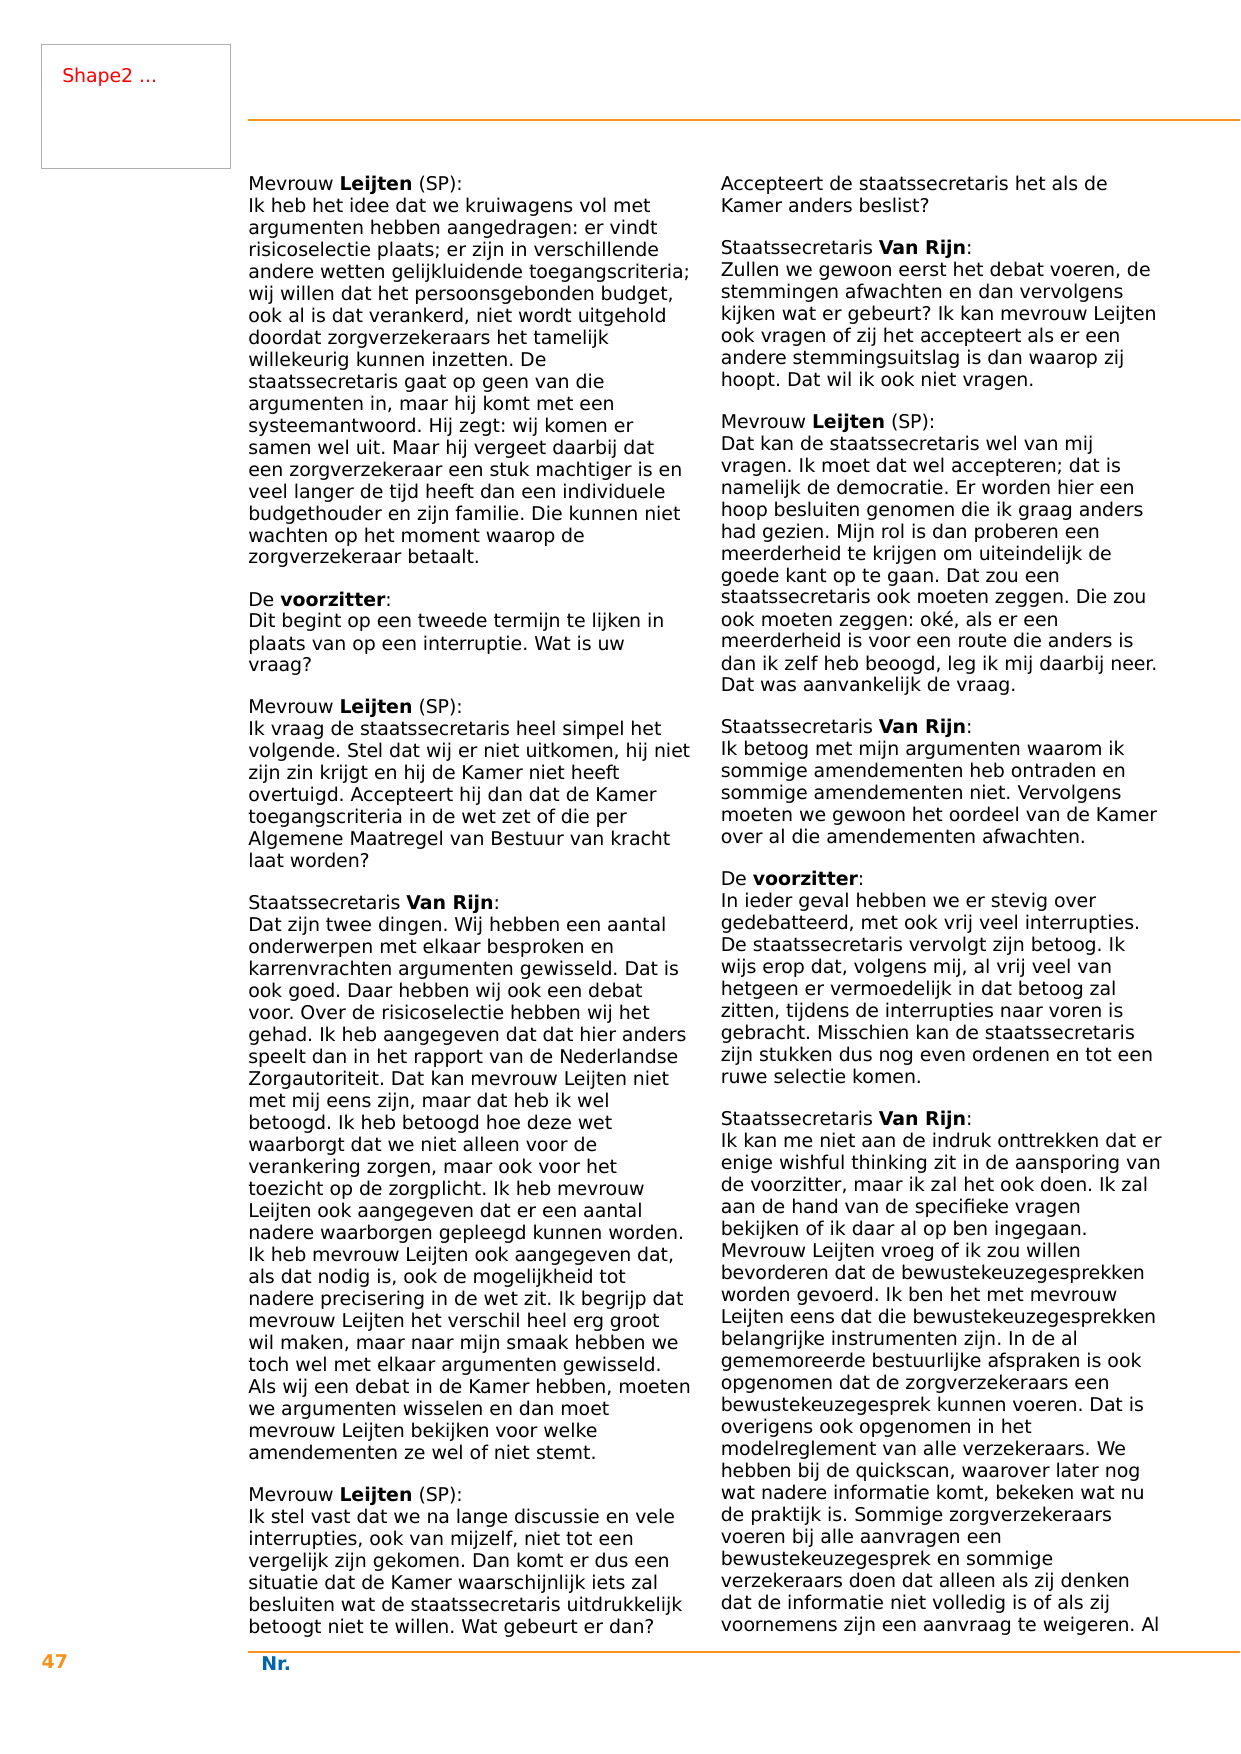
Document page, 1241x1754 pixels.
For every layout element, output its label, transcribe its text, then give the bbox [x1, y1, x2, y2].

text Mevrouw Leijten (SP): [248, 1484, 691, 1506]
text In ieder geval hebben we er stevig over gedebatteerd, met ook vrij veel interrupties. De staatssecretaris vervolgt zijn betoog. Ik wijs erop dat, volgens mij, al vrij veel van hetgeen er vermoedelijk in dat betoog zal zitten, tijdens de interrupties naar voren is gebracht. Misschien kan de staatssecretaris zijn stukken dus nog even ordenen en tot een ruwe selectie komen. [721, 890, 1163, 1088]
text Staatssecretaris Van Rijn: [248, 892, 691, 914]
text Staatssecretaris Van Rijn: [721, 237, 1163, 259]
text Dat kan de staatssecretaris wel van mij vragen. Ik moet dat wel accepteren; dat is namelijk de democratie. Er worden hier een hoop besluiten genomen die ik graag anders had gezien. Mijn rol is dan proberen een meerderheid te krijgen om uiteindelijk de goede kant op te gaan. Dat zou een staatssecretaris ook moeten zeggen. Die zou ook moeten zeggen: oké, als er een meerderheid is voor een route die anders is dan ik zelf heb beoogd, leg ik mij daarbij neer. Dat was aanvankelijk de vraag. [721, 433, 1163, 696]
text Dat zijn twee dingen. Wij hebben een aantal onderwerpen met elkaar besproken en karrenvrachten argumenten gewisseld. Dat is ook goed. Daar hebben wij ook een debat voor. Over de risicoselectie hebben wij het gehad. Ik heb aangegeven dat dat hier anders speelt dan in het rapport van de Nederlandse Zorgautoriteit. Dat kan mevrouw Leijten niet met mij eens zijn, maar dat heb ik wel betoogd. Ik heb betoogd hoe deze wet waarborgt dat we niet alleen voor de verankering zorgen, maar ook voor het toezicht op de zorgplicht. Ik heb mevrouw Leijten ook aangegeven dat er een aantal nadere waarborgen gepleegd kunnen worden. Ik heb mevrouw Leijten ook aangegeven dat, als dat nodig is, ook de mogelijkheid tot nadere precisering in de wet zit. Ik begrijp dat mevrouw Leijten het verschil heel erg groot wil maken, maar naar mijn smaak hebben we toch wel met elkaar argumenten gewisseld. Als wij een debat in de Kamer hebben, moeten we argumenten wisselen en dan moet mevrouw Leijten bekijken voor welke amendementen ze wel of niet stemt. [248, 914, 691, 1464]
text Zullen we gewoon eerst het debat voeren, de stemmingen afwachten en dan vervolgens kijken wat er gebeurt? Ik kan mevrouw Leijten ook vragen of zij het accepteert als er een andere stemmingsuitslag is dan waarop zij hoopt. Dat wil ik ook niet vragen. [721, 259, 1163, 391]
text De voorzitter: [248, 588, 691, 610]
text Mevrouw Leijten (SP): [721, 411, 1163, 433]
text Ik betoog met mijn argumenten waarom ik sommige amendementen heb ontraden en sommige amendementen niet. Vervolgens moeten we gewoon het oordeel van de Kamer over al die amendementen afwachten. [721, 738, 1163, 848]
text Ik vraag de staatssecretaris heel simpel het volgende. Stel dat wij er niet uitkomen, hij niet zijn zin krijgt en hij de Kamer niet heeft overtuigd. Accepteert hij dan dat de Kamer toegangscriteria in de wet zet of die per Algemene Maatregel van Bestuur van kracht laat worden? [248, 718, 691, 872]
text Ik heb het idee dat we kruiwagens vol met argumenten hebben aangedragen: er vindt risicoselectie plaats; er zijn in verschillende andere wetten gelijkluidende toegangscriteria; wij willen dat het persoonsgebonden budget, ook al is dat verankerd, niet wordt uitgehold doordat zorgverzekeraars het tamelijk willekeurig kunnen inzetten. De staatssecretaris gaat op geen van die argumenten in, maar hij komt met een systeemantwoord. Hij zegt: wij komen er samen wel uit. Maar hij vergeet daarbij dat een zorgverzekeraar een stuk machtiger is en veel langer de tijd heeft dan een individuele budgethouder en zijn familie. Die kunnen niet wachten op het moment waarop de zorgverzekeraar betaalt. [248, 195, 691, 568]
text Ik stel vast dat we na lange discussie en vele interrupties, ook van mijzelf, niet tot een vergelijk zijn gekomen. Dan komt er dus een situatie dat de Kamer waarschijnlijk iets zal besluiten wat de staatssecretaris uitdrukkelijk betoogt niet te willen. Wat gebeurt er dan? [248, 1506, 691, 1637]
text Staatssecretaris Van Rijn: [721, 1108, 1163, 1130]
text De voorzitter: [721, 868, 1163, 890]
text Mevrouw Leijten (SP): [248, 173, 691, 195]
text Mevrouw Leijten vroeg of ik zou willen bevorderen dat de bewustekeuzegesprekken worden gevoerd. Ik ben het met mevrouw Leijten eens dat die bewustekeuzegesprekken belangrijke instrumenten zijn. In de al gememoreerde bestuurlijke afspraken is ook opgenomen dat de zorgverzekeraars een bewustekeuzegesprek kunnen voeren. Dat is overigens ook opgenomen in het modelreglement van alle verzekeraars. We hebben bij de quickscan, waarover later nog wat nadere informatie komt, bekeken wat nu de praktijk is. Sommige zorgverzekeraars voeren bij alle aanvragen een bewustekeuzegesprek en sommige verzekeraars doen dat alleen als zij denken dat de informatie niet volledig is of als zij voornemens zijn een aanvraag te weigeren. Al [721, 1240, 1163, 1636]
text Staatssecretaris Van Rijn: [721, 716, 1163, 738]
text Mevrouw Leijten (SP): [248, 696, 691, 718]
text Ik kan me niet aan de indruk onttrekken dat er enige wishful thinking zit in de aansporing van de voorzitter, maar ik zal het ook doen. Ik zal aan de hand van de specifieke vragen bekijken of ik daar al op ben ingegaan. [721, 1130, 1163, 1240]
text Accepteert de staatssecretaris het als de Kamer anders beslist? [721, 173, 1163, 217]
text Dit begint op een tweede termijn te lijken in plaats van op een interruptie. Wat is uw vraag? [248, 610, 691, 676]
